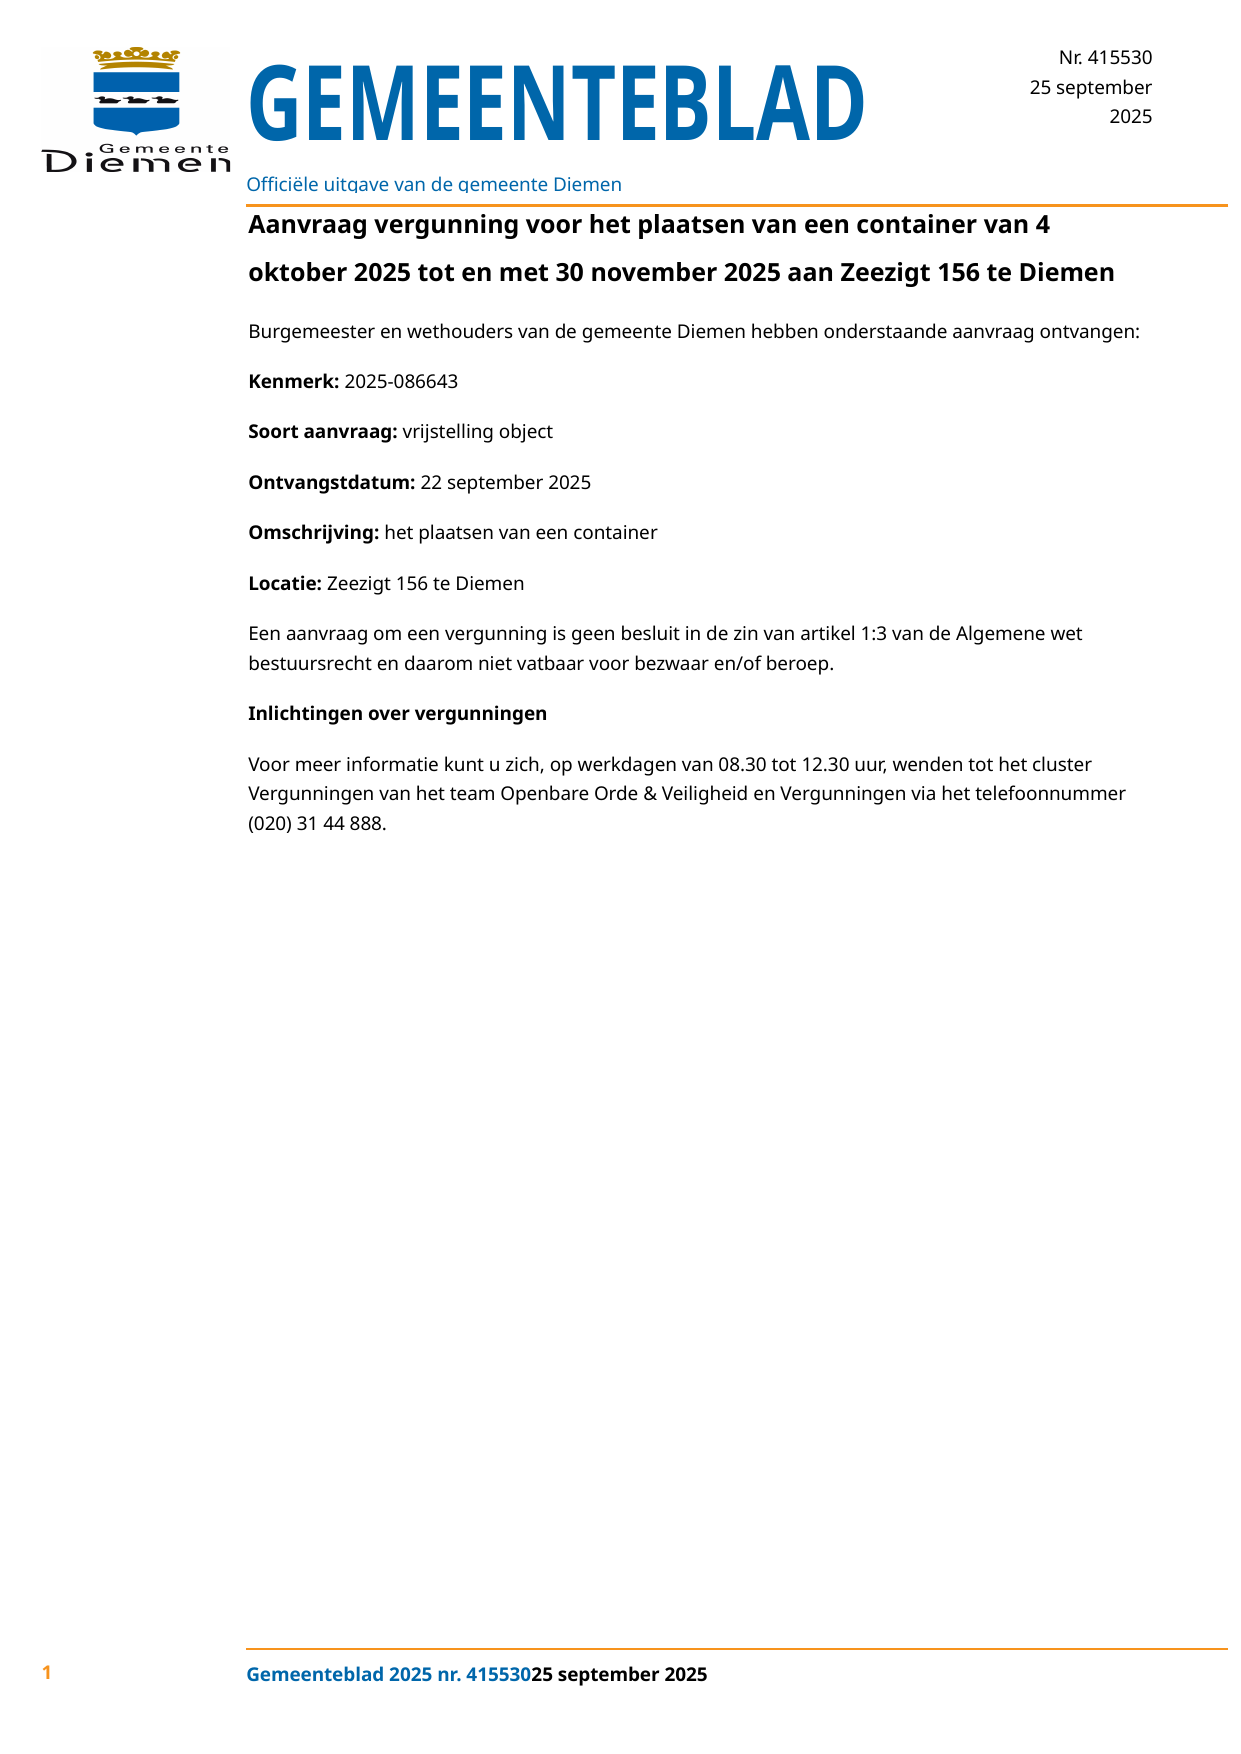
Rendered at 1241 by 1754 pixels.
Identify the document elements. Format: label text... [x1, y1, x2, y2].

text Ontvangstdatum: 22 september 2025 [248, 469, 1152, 495]
text Inlichtingen over vergunningen [248, 700, 1152, 726]
text Kenmerk: 2025-086643 [248, 368, 1152, 394]
text Soort aanvraag: vrijstelling object [248, 419, 1152, 444]
picture [41, 47, 231, 172]
text Locatie: Zeezigt 156 te Diemen [248, 570, 1152, 596]
text Omschrijving: het plaatsen van een container [248, 519, 1152, 545]
text Een aanvraag om een vergunning is geen besluit in de zin van artikel 1:3 van de Algemene wet bestuursrecht en daarom niet vatbaar voor bezwaar en/of beroep. [248, 620, 1152, 676]
text Burgemeester en wethouders van de gemeente Diemen hebben onderstaande aanvraag ontvangen: [248, 318, 1152, 344]
text Voor meer informatie kunt u zich, op werkdagen van 08.30 tot 12.30 uur, wenden tot het cluster Vergunningen van het team Openbare Orde & Veiligheid en Vergunningen via het telefoonnummer (020) 31 44 888. [248, 751, 1152, 836]
text Aanvraag vergunning voor het plaatsen van een container van 4 oktober 2025 tot en met 30 november 2025 aan Zeezigt 156 te Diemen [248, 207, 1152, 288]
